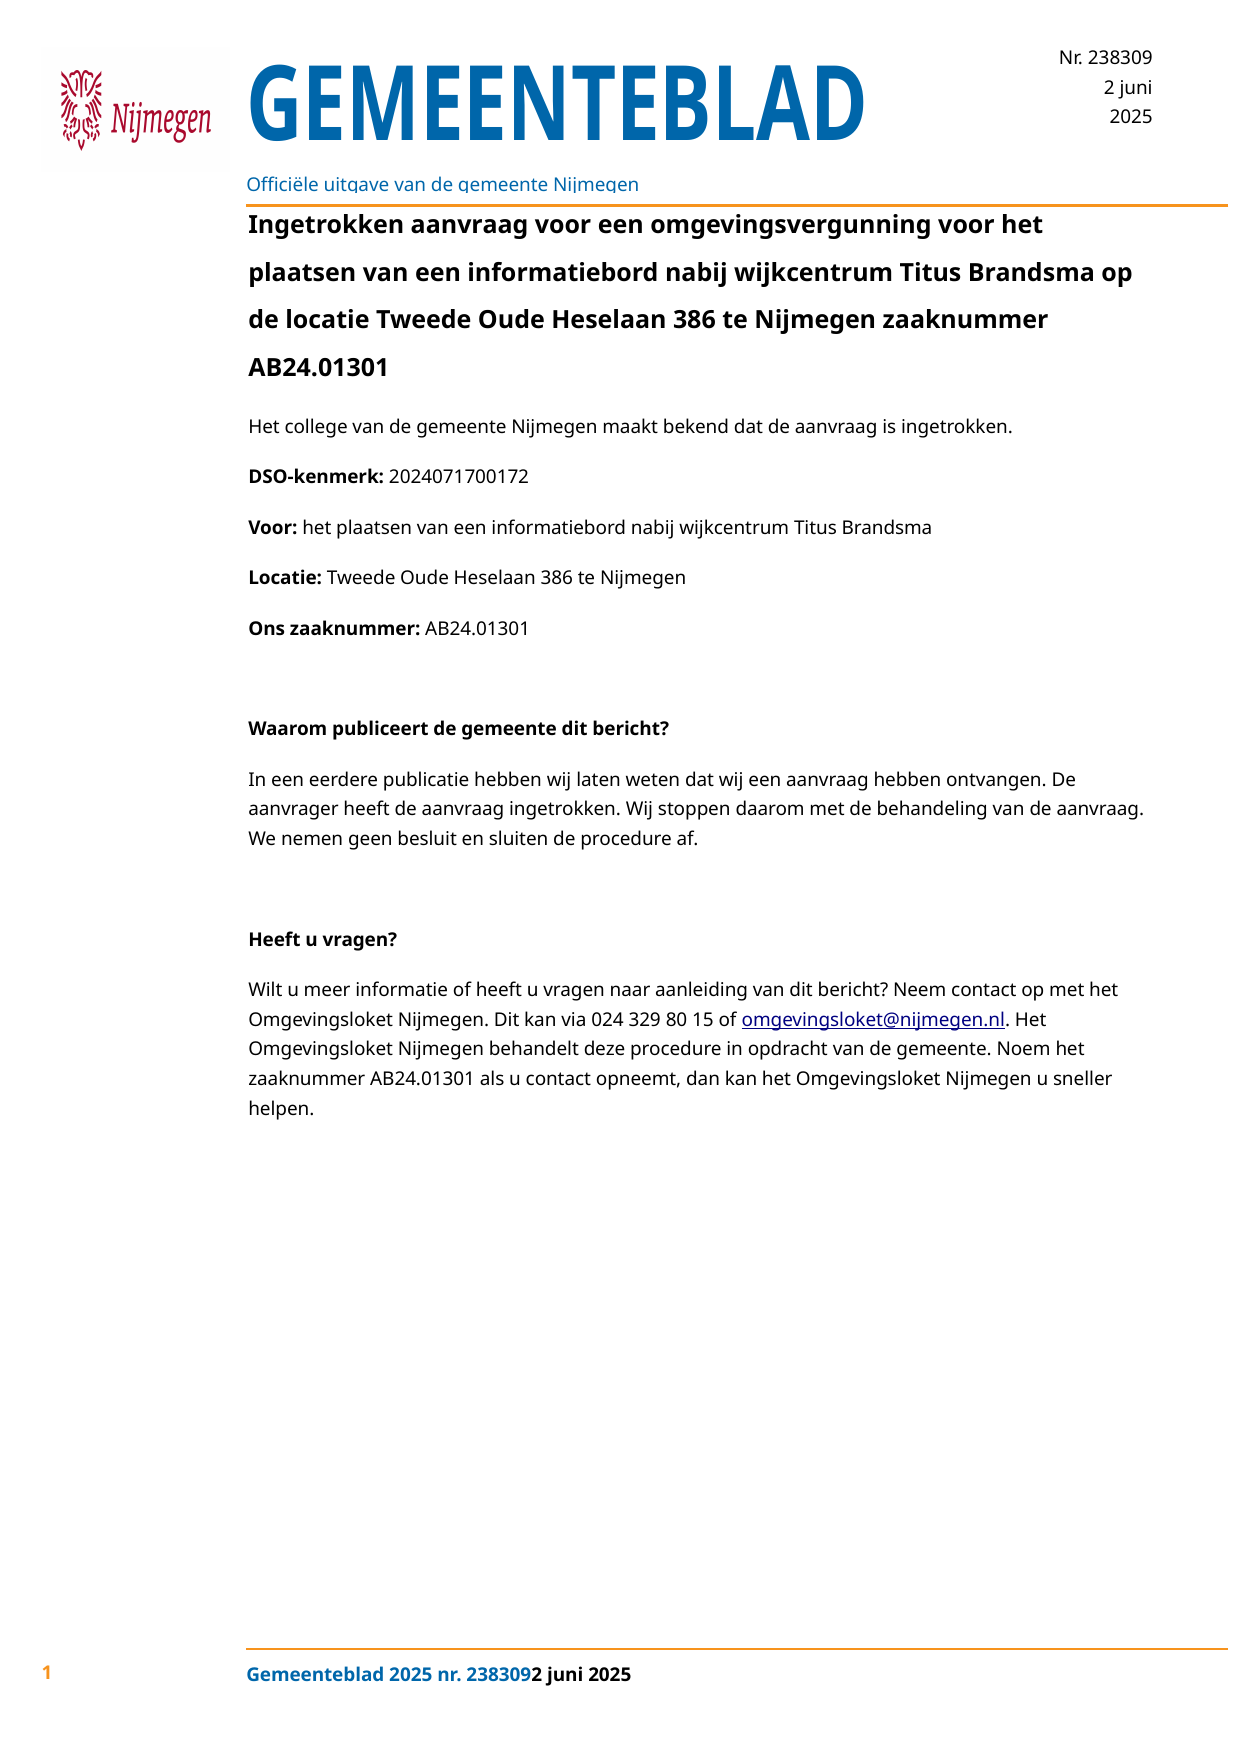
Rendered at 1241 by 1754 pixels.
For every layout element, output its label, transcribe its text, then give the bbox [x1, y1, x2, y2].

text Heeft u vragen? [248, 926, 1152, 952]
text Voor: het plaatsen van een informatiebord nabij wijkcentrum Titus Brandsma [248, 514, 1152, 540]
text Ingetrokken aanvraag voor een omgevingsvergunning voor het plaatsen van een informatiebord nabij wijkcentrum Titus Brandsma op de locatie Tweede Oude Heselaan 386 te Nijmegen zaaknummer AB24.01301 [248, 207, 1152, 384]
picture [41, 47, 231, 172]
text DSO-kenmerk: 2024071700172 [248, 463, 1152, 489]
text Wilt u meer informatie of heeft u vragen naar aanleiding van dit bericht? Neem contact op met het Omgevingsloket Nijmegen. Dit kan via 024 329 80 15 of omgevingsloket@nijmegen.nl. Het Omgevingsloket Nijmegen behandelt deze procedure in opdracht van de gemeente. Noem het zaaknummer AB24.01301 als u contact opneemt, dan kan het Omgevingsloket Nijmegen u sneller helpen. [248, 976, 1152, 1121]
text Locatie: Tweede Oude Heselaan 386 te Nijmegen [248, 564, 1152, 590]
text Waarom publiceert de gemeente dit bericht? [248, 716, 1152, 741]
text Het college van de gemeente Nijmegen maakt bekend dat de aanvraag is ingetrokken. [248, 413, 1152, 439]
text In een eerdere publicatie hebben wij laten weten dat wij een aanvraag hebben ontvangen. De aanvrager heeft de aanvraag ingetrokken. Wij stoppen daarom met de behandeling van de aanvraag. We nemen geen besluit en sluiten de procedure af. [248, 766, 1152, 851]
text Ons zaaknummer: AB24.01301 [248, 615, 1152, 641]
